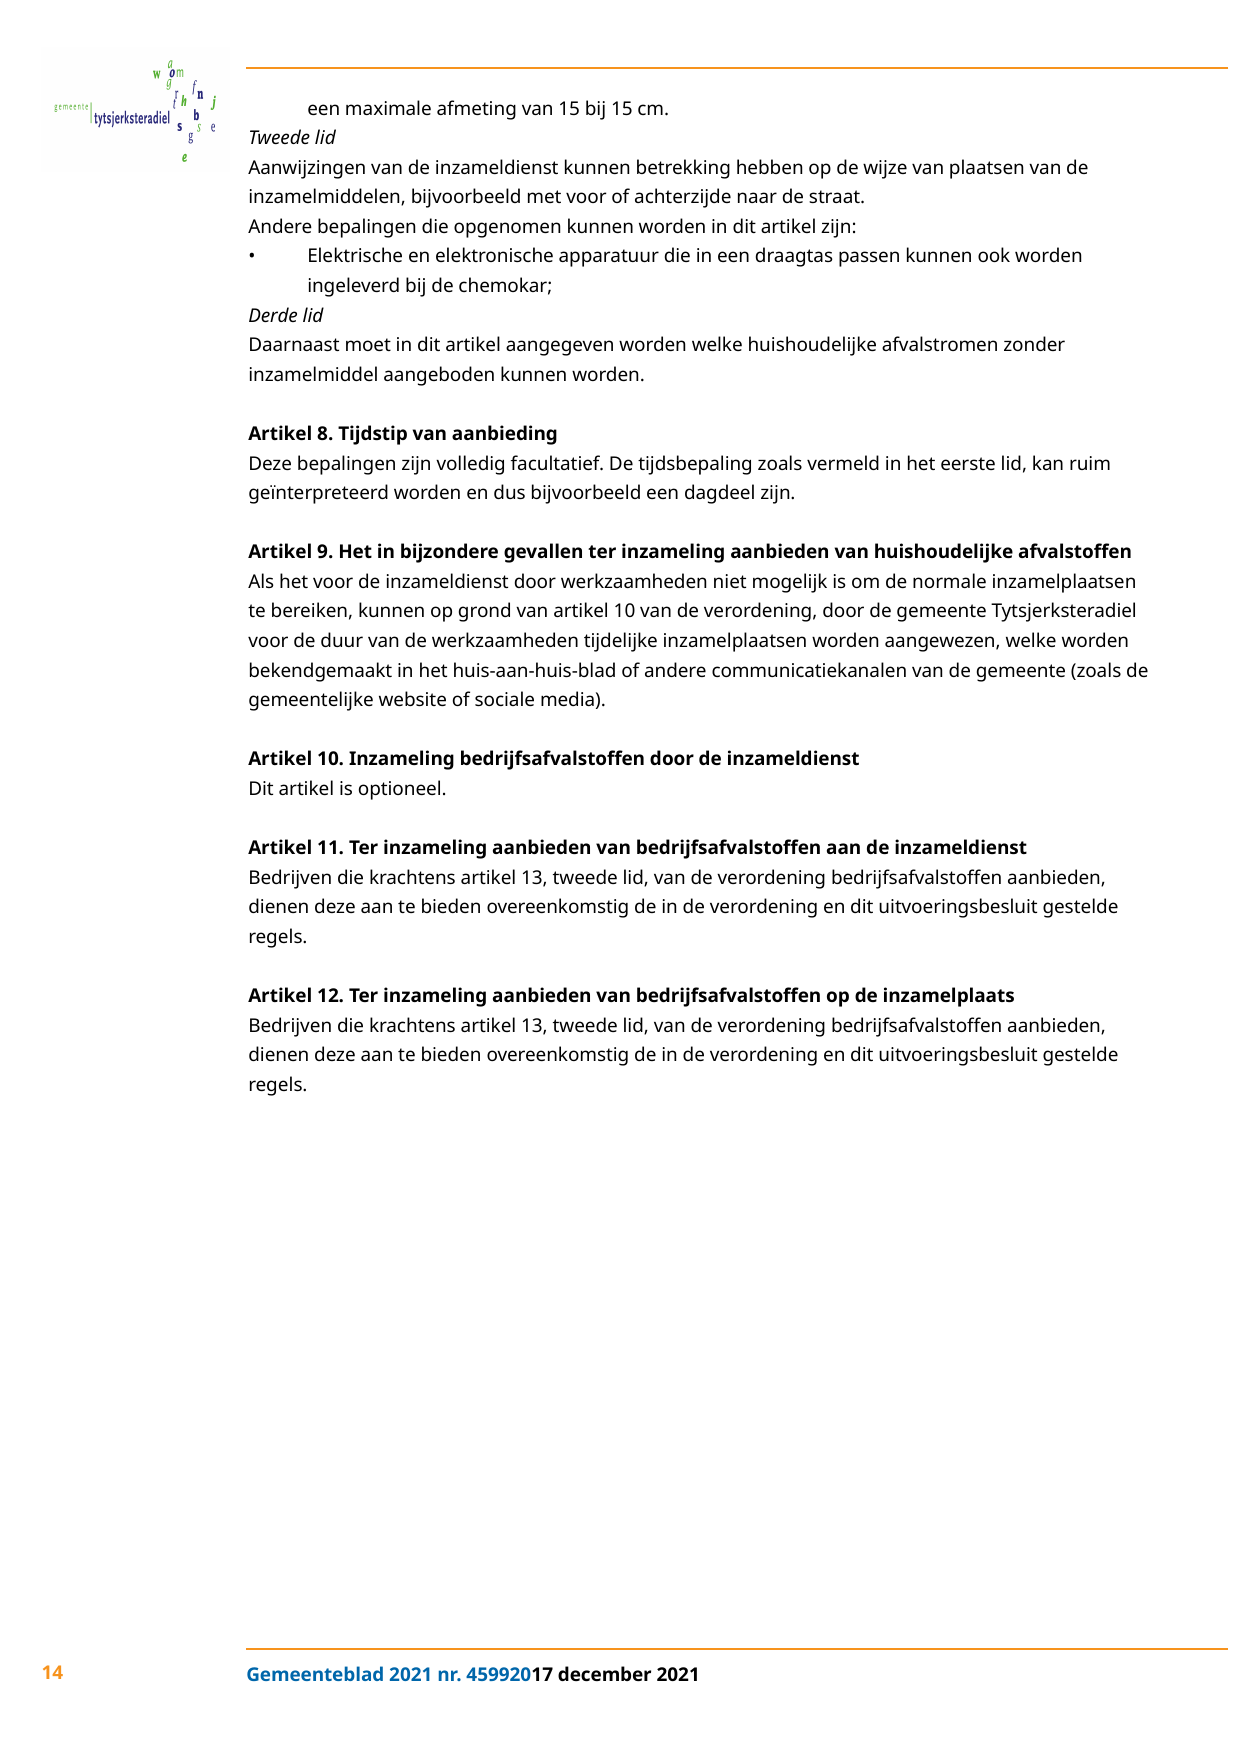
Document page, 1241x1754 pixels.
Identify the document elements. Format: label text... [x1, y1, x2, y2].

text Bedrijven die krachtens artikel 13, tweede lid, van de verordening bedrijfsafvalstoffen aanbieden, dienen deze aan te bieden overeenkomstig de in de verordening en dit uitvoeringsbesluit gestelde regels. [248, 1012, 1152, 1097]
text Artikel 9. Het in bijzondere gevallen ter inzameling aanbieden van huishoudelijke afvalstoffen [248, 538, 1152, 564]
text Andere bepalingen die opgenomen kunnen worden in dit artikel zijn: [248, 213, 1152, 239]
picture [41, 47, 231, 172]
text Daarnaast moet in dit artikel aangegeven worden welke huishoudelijke afvalstromen zonder inzamelmiddel aangeboden kunnen worden. [248, 331, 1152, 387]
text Als het voor de inzameldienst door werkzaamheden niet mogelijk is om de normale inzamelplaatsen te bereiken, kunnen op grond van artikel 10 van de verordening, door de gemeente Tytsjerksteradiel voor de duur van de werkzaamheden tijdelijke inzamelplaatsen worden aangewezen, welke worden bekendgemaakt in het huis-aan-huis-blad of andere communicatiekanalen van de gemeente (zoals de gemeentelijke website of sociale media). [248, 568, 1152, 712]
text Tweede lid [248, 124, 1152, 150]
text Aanwijzingen van de inzameldienst kunnen betrekking hebben op de wijze van plaatsen van de inzamelmiddelen, bijvoorbeeld met voor of achterzijde naar de straat. [248, 154, 1152, 209]
text Deze bepalingen zijn volledig facultatief. De tijdsbepaling zoals vermeld in het eerste lid, kan ruim geïnterpreteerd worden en dus bijvoorbeeld een dagdeel zijn. [248, 450, 1152, 505]
list een maximale afmeting van 15 bij 15 cm. [248, 95, 1152, 121]
text Bedrijven die krachtens artikel 13, tweede lid, van de verordening bedrijfsafvalstoffen aanbieden, dienen deze aan te bieden overeenkomstig de in de verordening en dit uitvoeringsbesluit gestelde regels. [248, 864, 1152, 949]
text Artikel 8. Tijdstip van aanbieding [248, 420, 1152, 446]
text Dit artikel is optioneel. [248, 775, 1152, 801]
text Artikel 11. Ter inzameling aanbieden van bedrijfsafvalstoffen aan de inzameldienst [248, 834, 1152, 860]
text Artikel 10. Inzameling bedrijfsafvalstoffen door de inzameldienst [248, 746, 1152, 771]
text Artikel 12. Ter inzameling aanbieden van bedrijfsafvalstoffen op de inzamelplaats [248, 982, 1152, 1008]
text Derde lid [248, 302, 1152, 328]
list Elektrische en elektronische apparatuur die in een draagtas passen kunnen ook worden ingeleverd bij de chemokar; [248, 243, 1152, 298]
